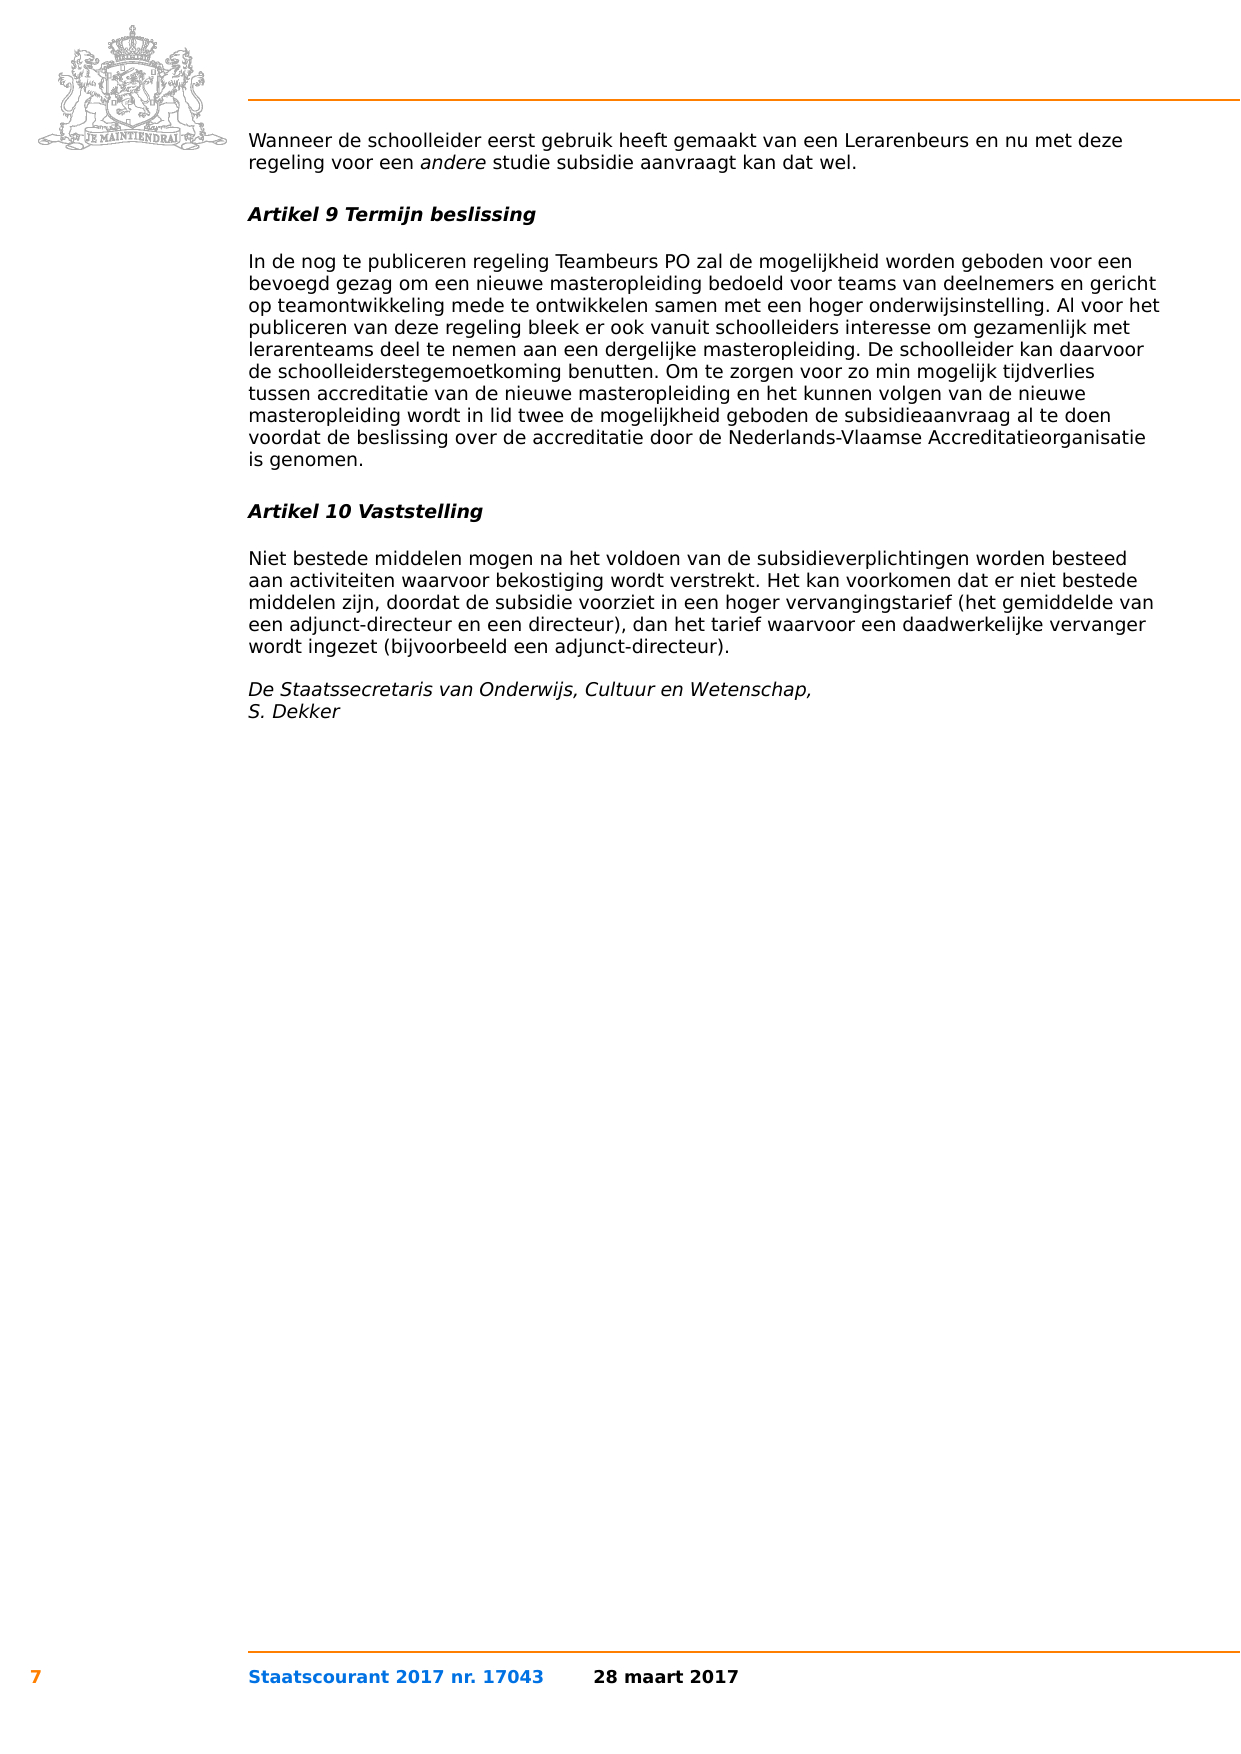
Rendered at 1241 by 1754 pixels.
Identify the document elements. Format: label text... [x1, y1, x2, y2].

text Niet bestede middelen mogen na het voldoen van de subsidieverplichtingen worden besteed aan activiteiten waarvoor bekostiging wordt verstrekt. Het kan voorkomen dat er niet bestede middelen zijn, doordat de subsidie voorziet in een hoger vervangingstarief (het gemiddelde van een adjunct-directeur en een directeur), dan het tarief waarvoor een daadwerkelijke vervanger wordt ingezet (bijvoorbeeld een adjunct-directeur). [248, 548, 1163, 657]
subtitle Artikel 10 Vaststelling [248, 501, 1163, 523]
text De Staatssecretaris van Onderwijs, Cultuur en Wetenschap, S. Dekker [248, 679, 1163, 723]
picture [38, 25, 227, 150]
subtitle Artikel 9 Termijn beslissing [248, 204, 1163, 226]
text In de nog te publiceren regeling Teambeurs PO zal de mogelijkheid worden geboden voor een bevoegd gezag om een nieuwe masteropleiding bedoeld voor teams van deelnemers en gericht op teamontwikkeling mede te ontwikkelen samen met een hoger onderwijsinstelling. Al voor het publiceren van deze regeling bleek er ook vanuit schoolleiders interesse om gezamenlijk met lerarenteams deel te nemen aan een dergelijke masteropleiding. De schoolleider kan daarvoor de schoolleiderstegemoetkoming benutten. Om te zorgen voor zo min mogelijk tijdverlies tussen accreditatie van de nieuwe masteropleiding en het kunnen volgen van de nieuwe masteropleiding wordt in lid twee de mogelijkheid geboden de subsidieaanvraag al te doen voordat de beslissing over de accreditatie door de Nederlands-Vlaamse Accreditatieorganisatie is genomen. [248, 251, 1163, 471]
text Wanneer de schoolleider eerst gebruik heeft gemaakt van een Lerarenbeurs en nu met deze regeling voor een andere studie subsidie aanvraagt kan dat wel. [248, 130, 1163, 174]
